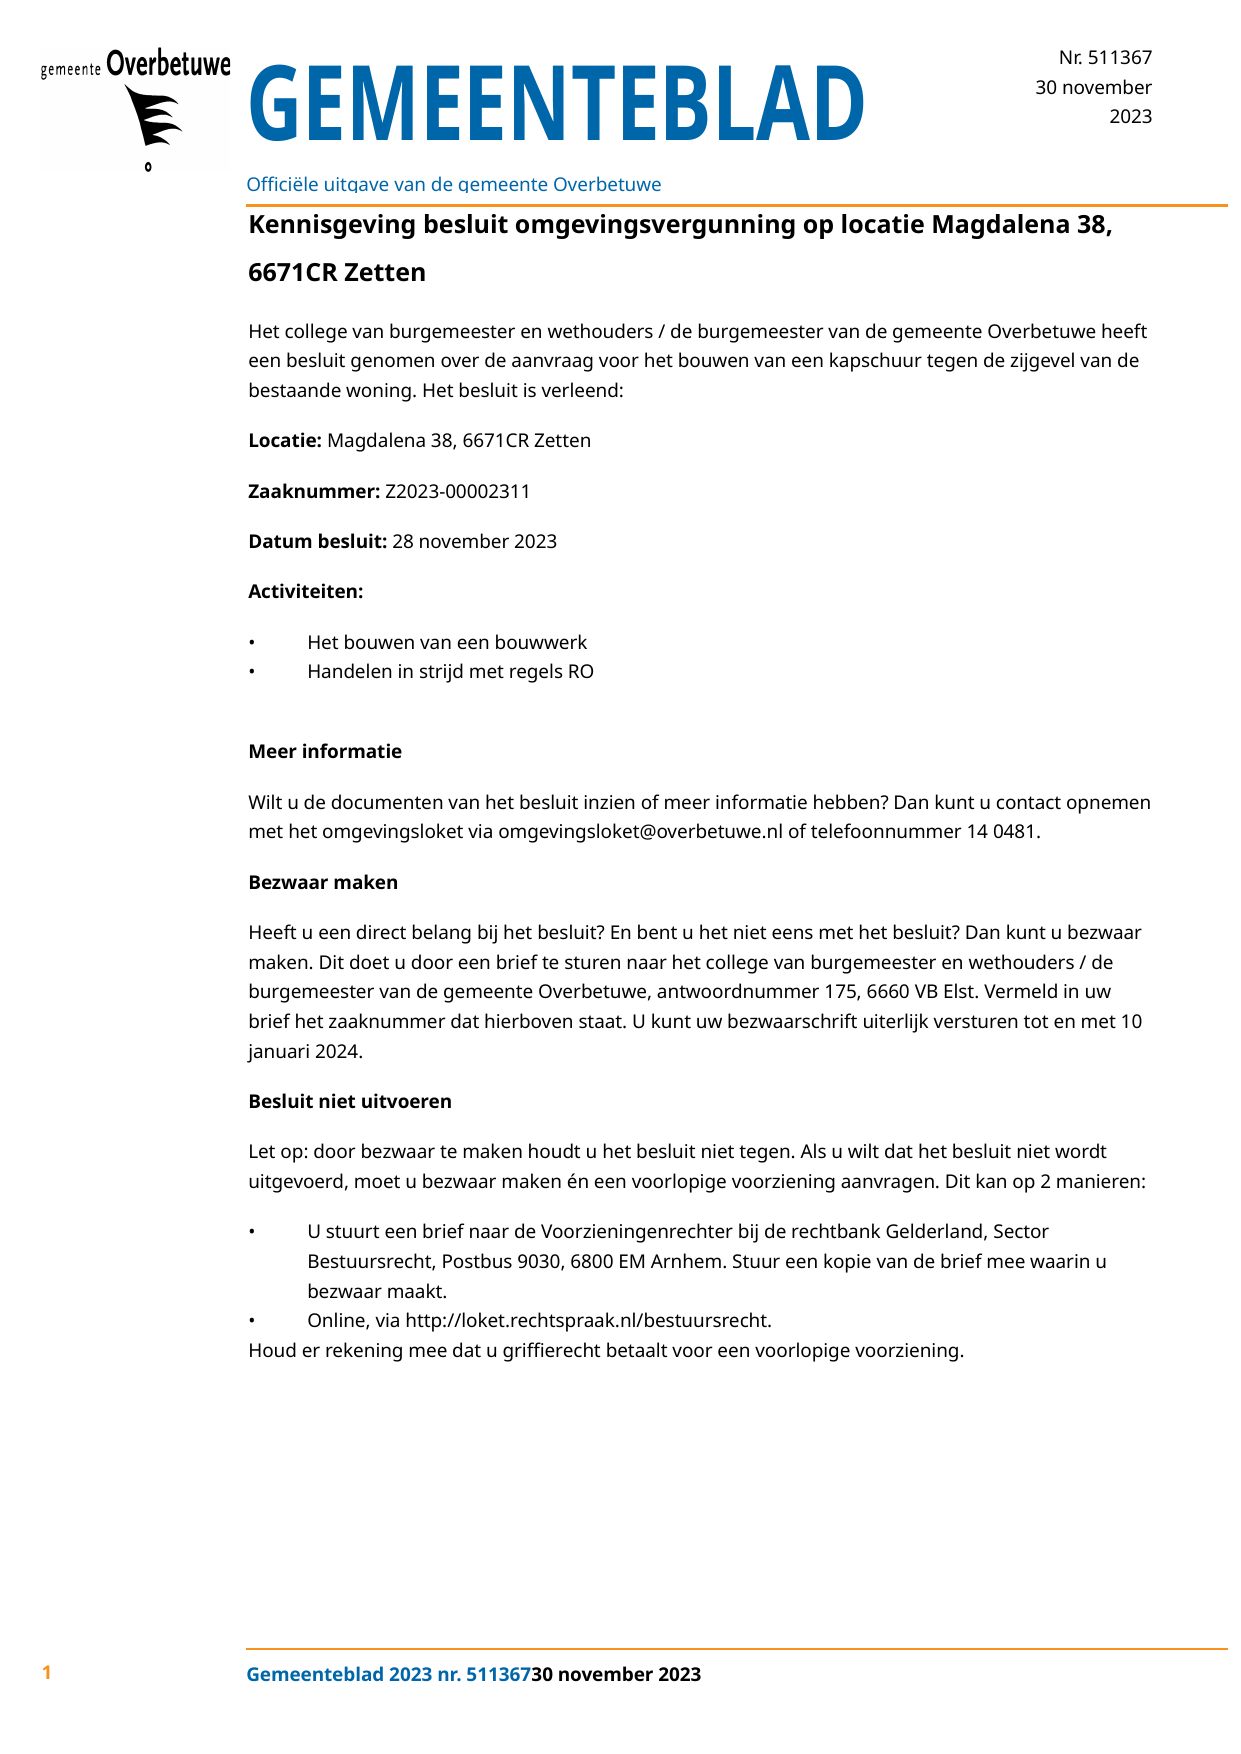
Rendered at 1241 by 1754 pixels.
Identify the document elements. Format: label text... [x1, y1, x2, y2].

text Wilt u de documenten van het besluit inzien of meer informatie hebben? Dan kunt u contact opnemen met het omgevingsloket via omgevingsloket@overbetuwe.nl of telefoonnummer 14 0481. [248, 789, 1152, 844]
text Heeft u een direct belang bij het besluit? En bent u het niet eens met het besluit? Dan kunt u bezwaar maken. Dit doet u door een brief te sturen naar het college van burgemeester en wethouders / de burgemeester van de gemeente Overbetuwe, antwoordnummer 175, 6660 VB Elst. Vermeld in uw brief het zaaknummer dat hierboven staat. U kunt uw bezwaarschrift uiterlijk versturen tot en met 10 januari 2024. [248, 919, 1152, 1064]
text Houd er rekening mee dat u griffierecht betaalt voor een voorlopige voorziening. [248, 1337, 1152, 1363]
text Zaaknummer: Z2023-00002311 [248, 478, 1152, 504]
text Let op: door bezwaar te maken houdt u het besluit niet tegen. Als u wilt dat het besluit niet wordt uitgevoerd, moet u bezwaar maken én een voorlopige voorziening aanvragen. Dit kan op 2 manieren: [248, 1139, 1152, 1194]
text Het college van burgemeester en wethouders / de burgemeester van de gemeente Overbetuwe heeft een besluit genomen over de aanvraag voor het bouwen van een kapschuur tegen de zijgevel van de bestaande woning. Het besluit is verleend: [248, 318, 1152, 403]
text Besluit niet uitvoeren [248, 1088, 1152, 1114]
text Meer informatie [248, 739, 1152, 764]
text Activiteiten: [248, 579, 1152, 604]
picture [41, 47, 231, 172]
text Locatie: Magdalena 38, 6671CR Zetten [248, 427, 1152, 453]
text Bezwaar maken [248, 869, 1152, 895]
list Het bouwen van een bouwwerk [248, 629, 1152, 655]
list Handelen in strijd met regels RO [248, 659, 1152, 684]
list U stuurt een brief naar de Voorzieningenrechter bij de rechtbank Gelderland, Sector Bestuursrecht, Postbus 9030, 6800 EM Arnhem. Stuur een kopie van de brief mee waarin u bezwaar maakt. [248, 1219, 1152, 1304]
text Kennisgeving besluit omgevingsvergunning op locatie Magdalena 38, 6671CR Zetten [248, 207, 1152, 288]
list Online, via http://loket.rechtspraak.nl/bestuursrecht. [248, 1307, 1152, 1333]
text Datum besluit: 28 november 2023 [248, 528, 1152, 554]
